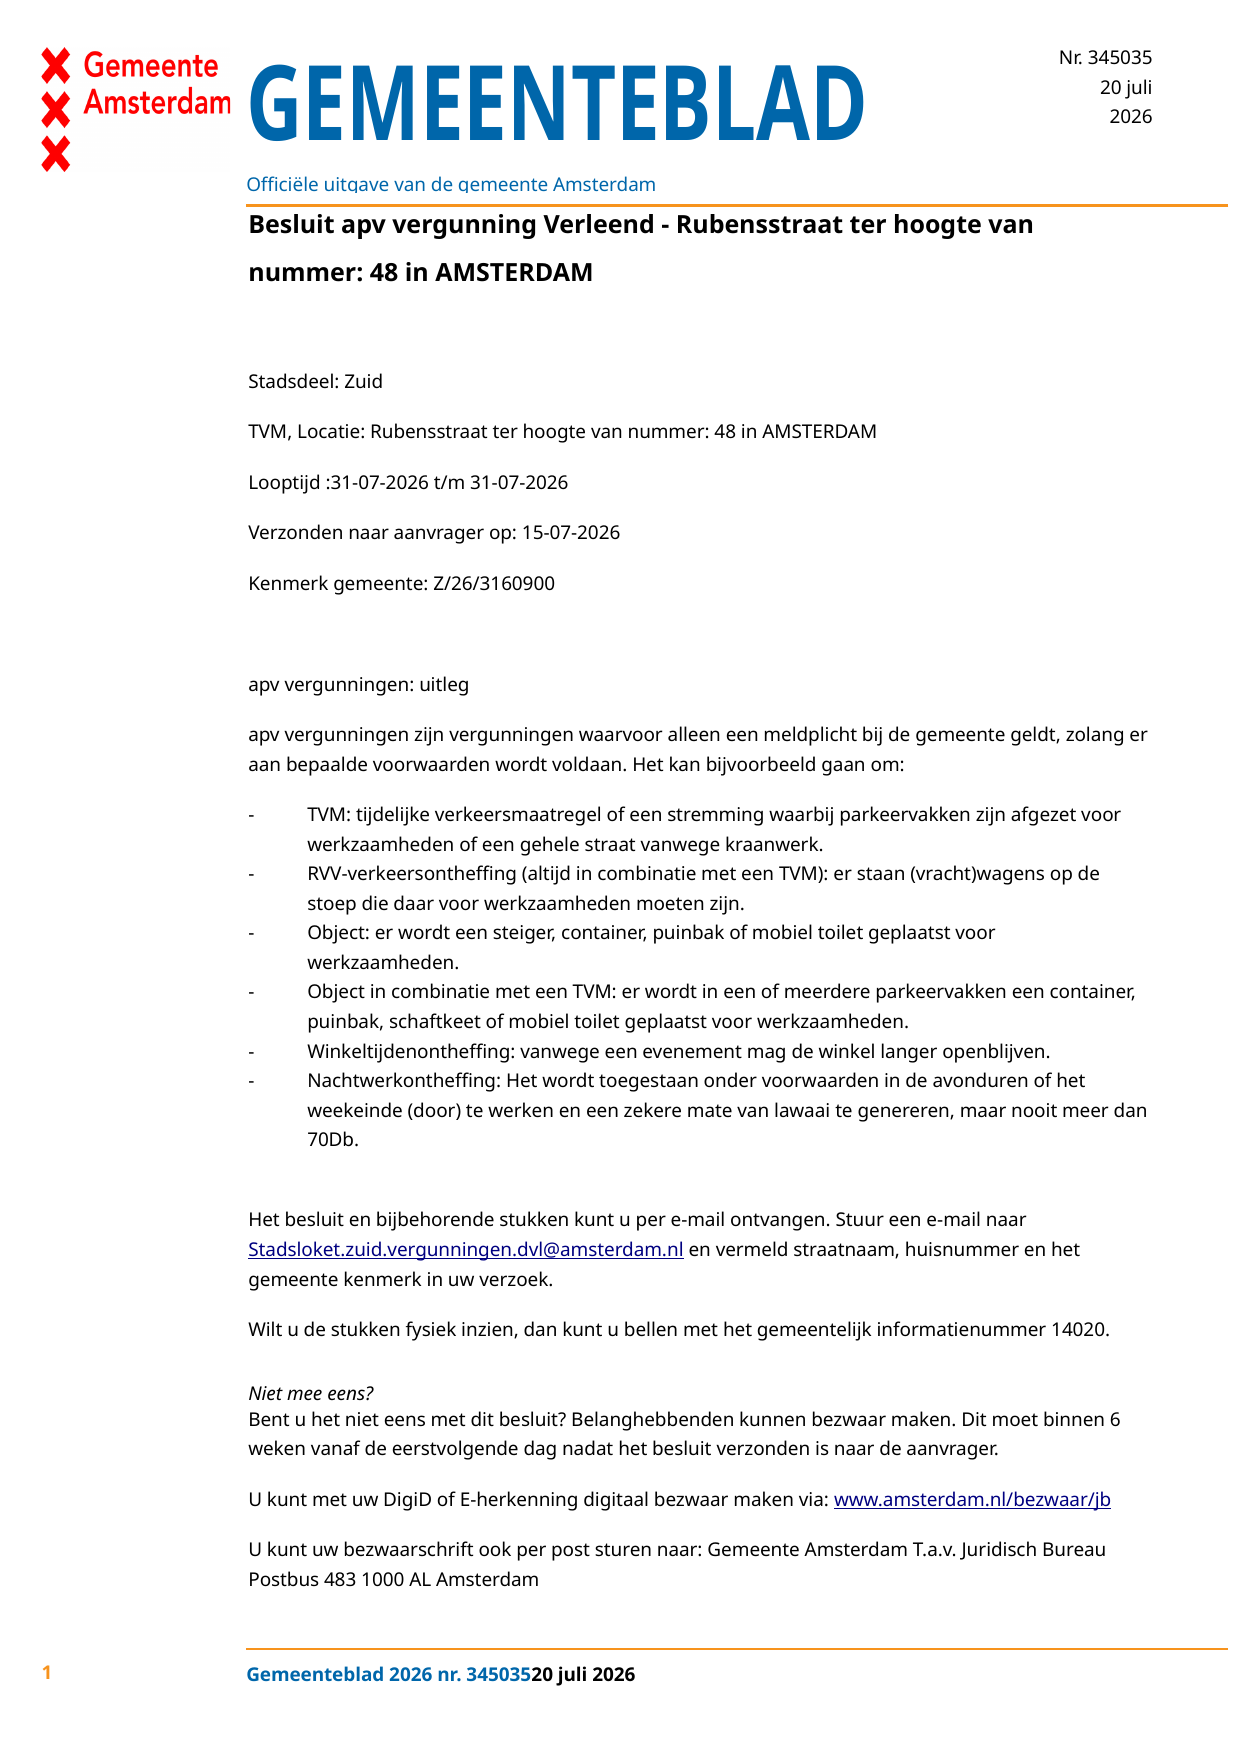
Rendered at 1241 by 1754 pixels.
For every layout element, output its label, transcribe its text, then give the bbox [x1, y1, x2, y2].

list Nachtwerkontheffing: Het wordt toegestaan onder voorwaarden in de avonduren of het weekeinde (door) te werken en een zekere mate van lawaai te genereren, maar nooit meer dan 70Db. [248, 1067, 1152, 1152]
picture [41, 47, 231, 172]
list RVV-verkeersontheffing (altijd in combinatie met een TVM): er staan (vracht)wagens op de stoep die daar voor werkzaamheden moeten zijn. [248, 860, 1152, 916]
list TVM: tijdelijke verkeersmaatregel of een stremming waarbij parkeervakken zijn afgezet voor werkzaamheden of een gehele straat vanwege kraanwerk. [248, 801, 1152, 857]
text Besluit apv vergunning Verleend - Rubensstraat ter hoogte van nummer: 48 in AMSTERDAM [248, 207, 1152, 288]
text Stadsdeel: Zuid [248, 368, 1152, 394]
text Bent u het niet eens met dit besluit? Belanghebbenden kunnen bezwaar maken. Dit moet binnen 6 weken vanaf de eerstvolgende dag nadat het besluit verzonden is naar de aanvrager. [248, 1406, 1152, 1461]
text U kunt uw bezwaarschrift ook per post sturen naar: Gemeente Amsterdam T.a.v. Juridisch Bureau Postbus 483 1000 AL Amsterdam [248, 1536, 1152, 1592]
text TVM, Locatie: Rubensstraat ter hoogte van nummer: 48 in AMSTERDAM [248, 419, 1152, 444]
text Het besluit en bijbehorende stukken kunt u per e-mail ontvangen. Stuur een e-mail naar Stadsloket.zuid.vergunningen.dvl@amsterdam.nl en vermeld straatnaam, huisnummer en het gemeente kenmerk in uw verzoek. [248, 1207, 1152, 1292]
text U kunt met uw DigiD of E-herkenning digitaal bezwaar maken via: www.amsterdam.nl/bezwaar/jb [248, 1486, 1152, 1512]
list Object in combinatie met een TVM: er wordt in een of meerdere parkeervakken een container, puinbak, schaftkeet of mobiel toilet geplaatst voor werkzaamheden. [248, 979, 1152, 1034]
text Wilt u de stukken fysiek inzien, dan kunt u bellen met het gemeentelijk informatienummer 14020. [248, 1316, 1152, 1342]
text Looptijd :31-07-2026 t/m 31-07-2026 [248, 469, 1152, 495]
text apv vergunningen zijn vergunningen waarvoor alleen een meldplicht bij de gemeente geldt, zolang er aan bepaalde voorwaarden wordt voldaan. Het kan bijvoorbeeld gaan om: [248, 721, 1152, 777]
text Verzonden naar aanvrager op: 15-07-2026 [248, 519, 1152, 545]
list Winkeltijdenontheffing: vanwege een evenement mag de winkel langer openblijven. [248, 1038, 1152, 1064]
text Niet mee eens? [248, 1380, 1152, 1406]
list Object: er wordt een steiger, container, puinbak of mobiel toilet geplaatst voor werkzaamheden. [248, 919, 1152, 975]
text Kenmerk gemeente: Z/26/3160900 [248, 570, 1152, 596]
text apv vergunningen: uitleg [248, 671, 1152, 697]
